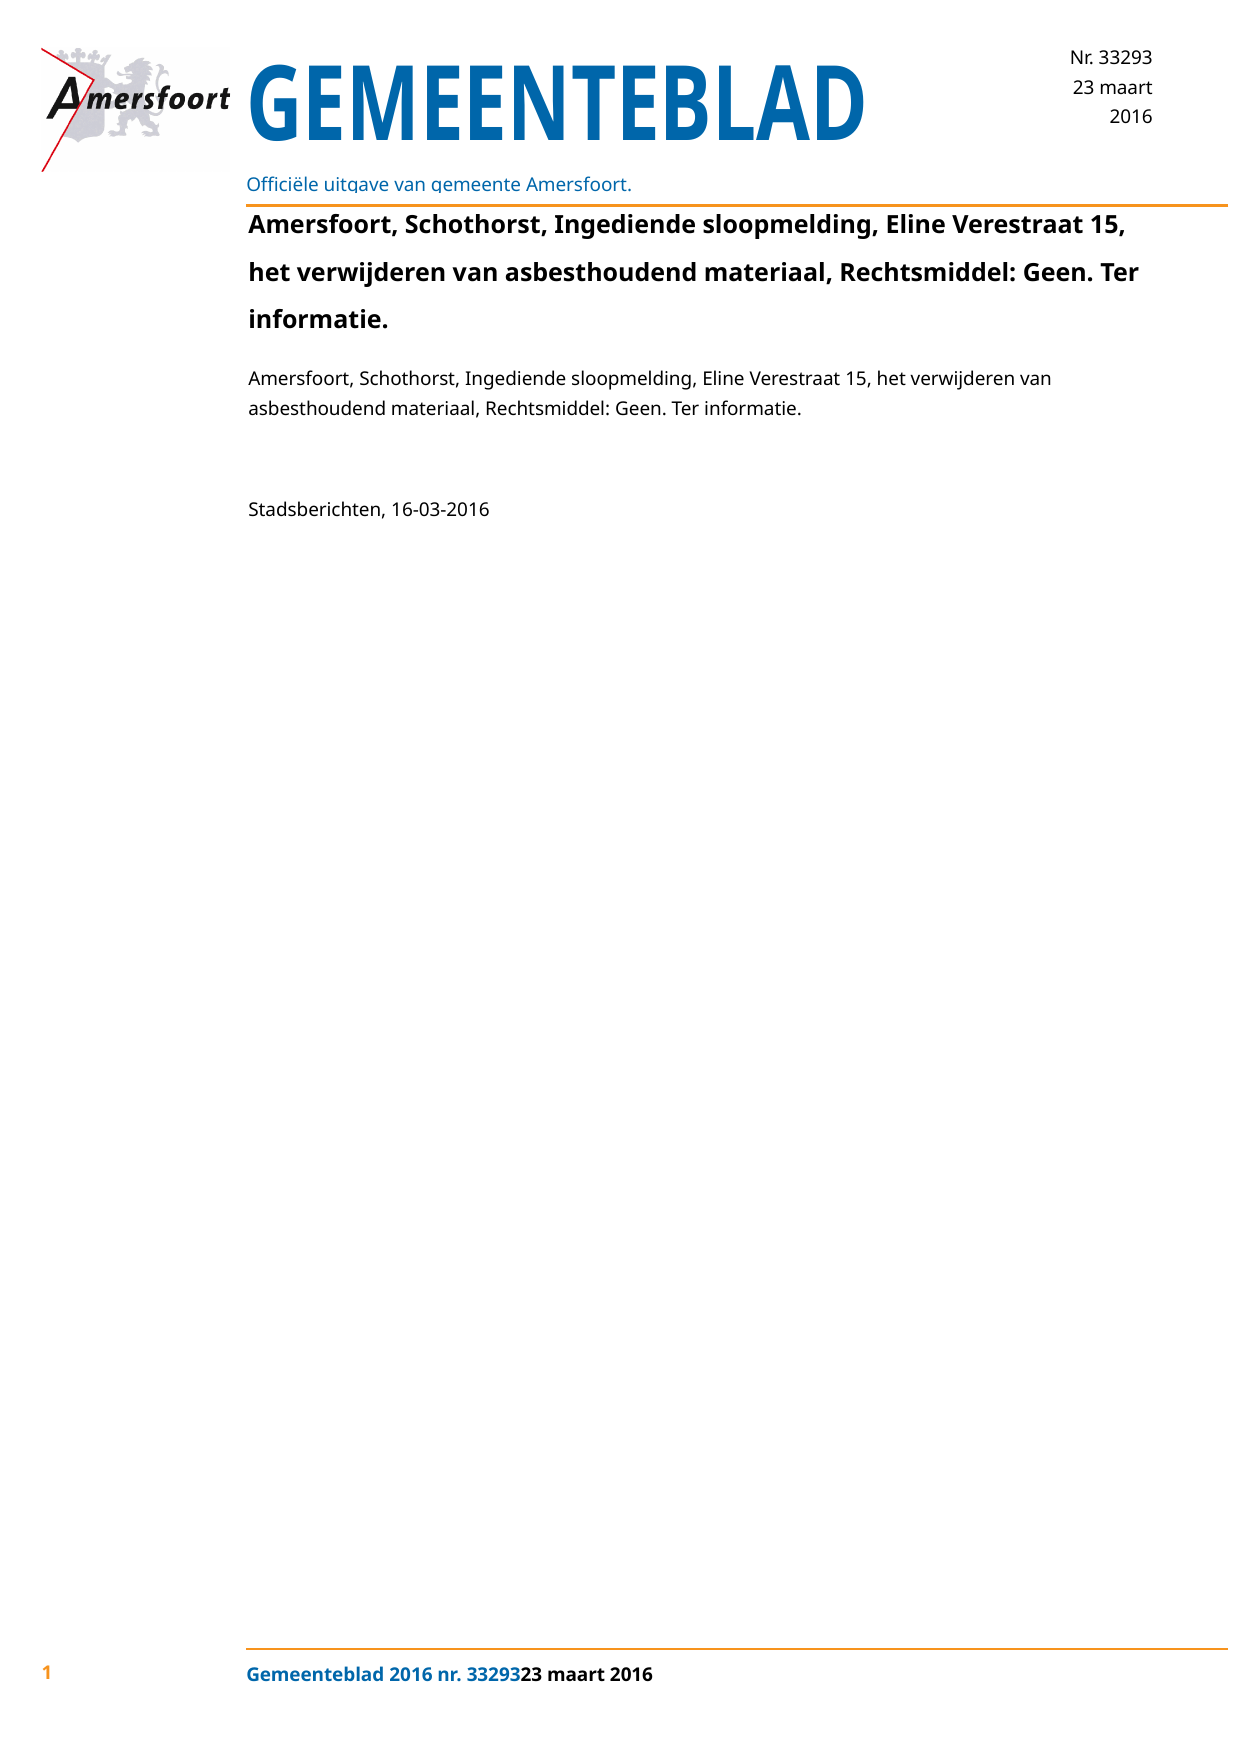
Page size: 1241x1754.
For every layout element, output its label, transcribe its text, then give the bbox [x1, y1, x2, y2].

text Stadsberichten, 16-03-2016 [248, 496, 1152, 522]
picture [41, 47, 231, 172]
text Amersfoort, Schothorst, Ingediende sloopmelding, Eline Verestraat 15, het verwijderen van asbesthoudend materiaal, Rechtsmiddel: Geen. Ter informatie. [248, 366, 1152, 421]
text Amersfoort, Schothorst, Ingediende sloopmelding, Eline Verestraat 15, het verwijderen van asbesthoudend materiaal, Rechtsmiddel: Geen. Ter informatie. [248, 207, 1152, 336]
